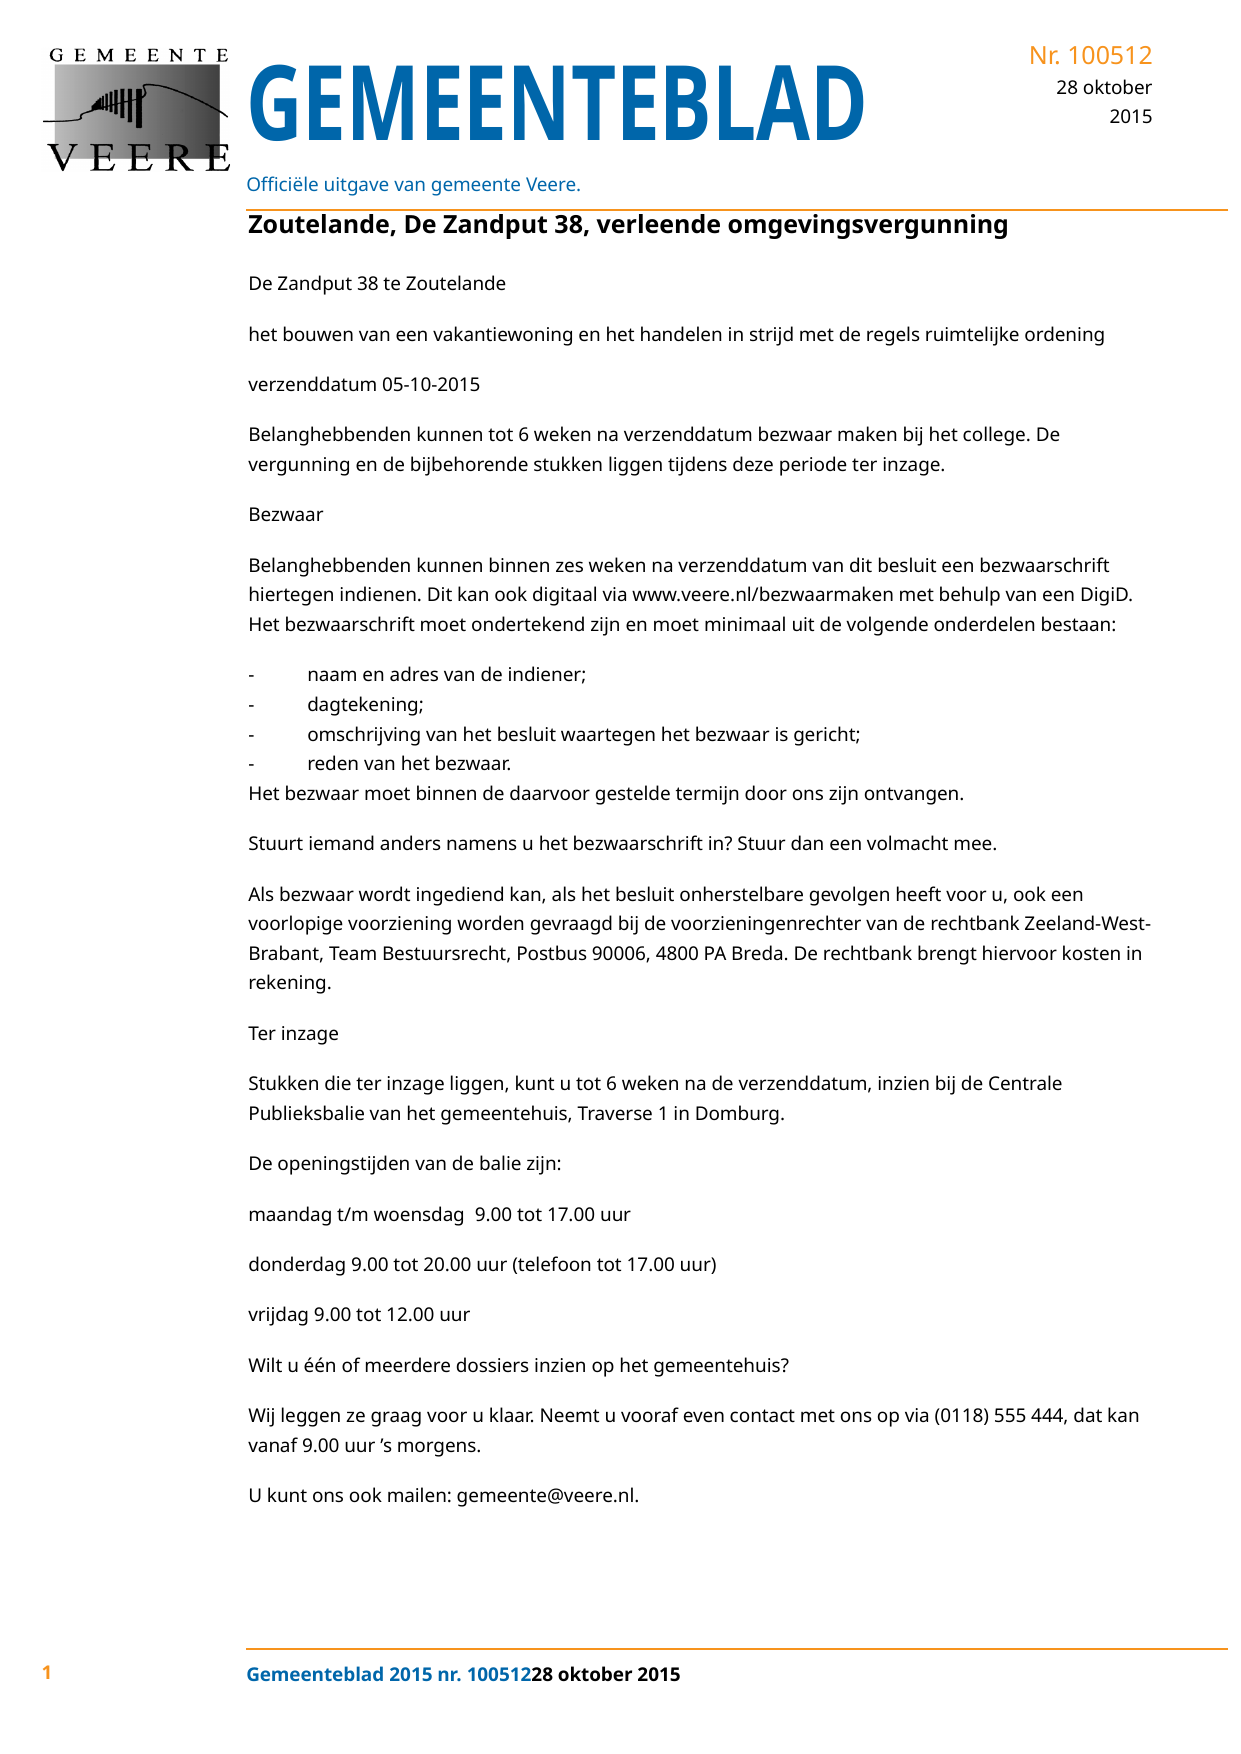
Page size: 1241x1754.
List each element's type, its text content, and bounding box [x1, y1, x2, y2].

text Ter inzage [248, 1020, 1152, 1046]
text vrijdag 9.00 tot 12.00 uur [248, 1302, 1152, 1327]
text Stukken die ter inzage liggen, kunt u tot 6 weken na de verzenddatum, inzien bij de Centrale Publieksbalie van het gemeentehuis, Traverse 1 in Domburg. [248, 1070, 1152, 1126]
text Belanghebbenden kunnen binnen zes weken na verzenddatum van dit besluit een bezwaarschrift hiertegen indienen. Dit kan ook digitaal via www.veere.nl/bezwaarmaken met behulp van een DigiD. Het bezwaarschrift moet ondertekend zijn en moet minimaal uit de volgende onderdelen bestaan: [248, 552, 1152, 637]
text Bezwaar [248, 502, 1152, 527]
text Zoutelande, De Zandput 38, verleende omgevingsvergunning [248, 211, 1152, 241]
text Belanghebbenden kunnen tot 6 weken na verzenddatum bezwaar maken bij het college. De vergunning en de bijbehorende stukken liggen tijdens deze periode ter inzage. [248, 422, 1152, 477]
text De openingstijden van de balie zijn: [248, 1150, 1152, 1176]
text Het bezwaar moet binnen de daarvoor gestelde termijn door ons zijn ontvangen. [248, 780, 1152, 806]
text maandag t/m woensdag 9.00 tot 17.00 uur [248, 1201, 1152, 1226]
list dagtekening; [248, 691, 1152, 717]
text het bouwen van een vakantiewoning en het handelen in strijd met de regels ruimtelijke ordening [248, 321, 1152, 346]
text Stuurt iemand anders namens u het bezwaarschrift in? Stuur dan een volmacht mee. [248, 830, 1152, 856]
text donderdag 9.00 tot 20.00 uur (telefoon tot 17.00 uur) [248, 1251, 1152, 1277]
text Als bezwaar wordt ingediend kan, als het besluit onherstelbare gevolgen heeft voor u, ook een voorlopige voorziening worden gevraagd bij de voorzieningenrechter van de rechtbank Zeeland-West-Brabant, Team Bestuursrecht, Postbus 90006, 4800 PA Breda. De rechtbank brengt hiervoor kosten in rekening. [248, 881, 1152, 995]
text Wilt u één of meerdere dossiers inzien op het gemeentehuis? [248, 1352, 1152, 1378]
list omschrijving van het besluit waartegen het bezwaar is gericht; [248, 721, 1152, 746]
text U kunt ons ook mailen: gemeente@veere.nl. [248, 1482, 1152, 1508]
text De Zandput 38 te Zoutelande [248, 270, 1152, 296]
list reden van het bezwaar. [248, 750, 1152, 776]
text Wij leggen ze graag voor u klaar. Neemt u vooraf even contact met ons op via (0118) 555 444, dat kan vanaf 9.00 uur ’s morgens. [248, 1402, 1152, 1458]
list naam en adres van de indiener; [248, 662, 1152, 687]
text verzenddatum 05-10-2015 [248, 371, 1152, 397]
picture [41, 47, 231, 172]
